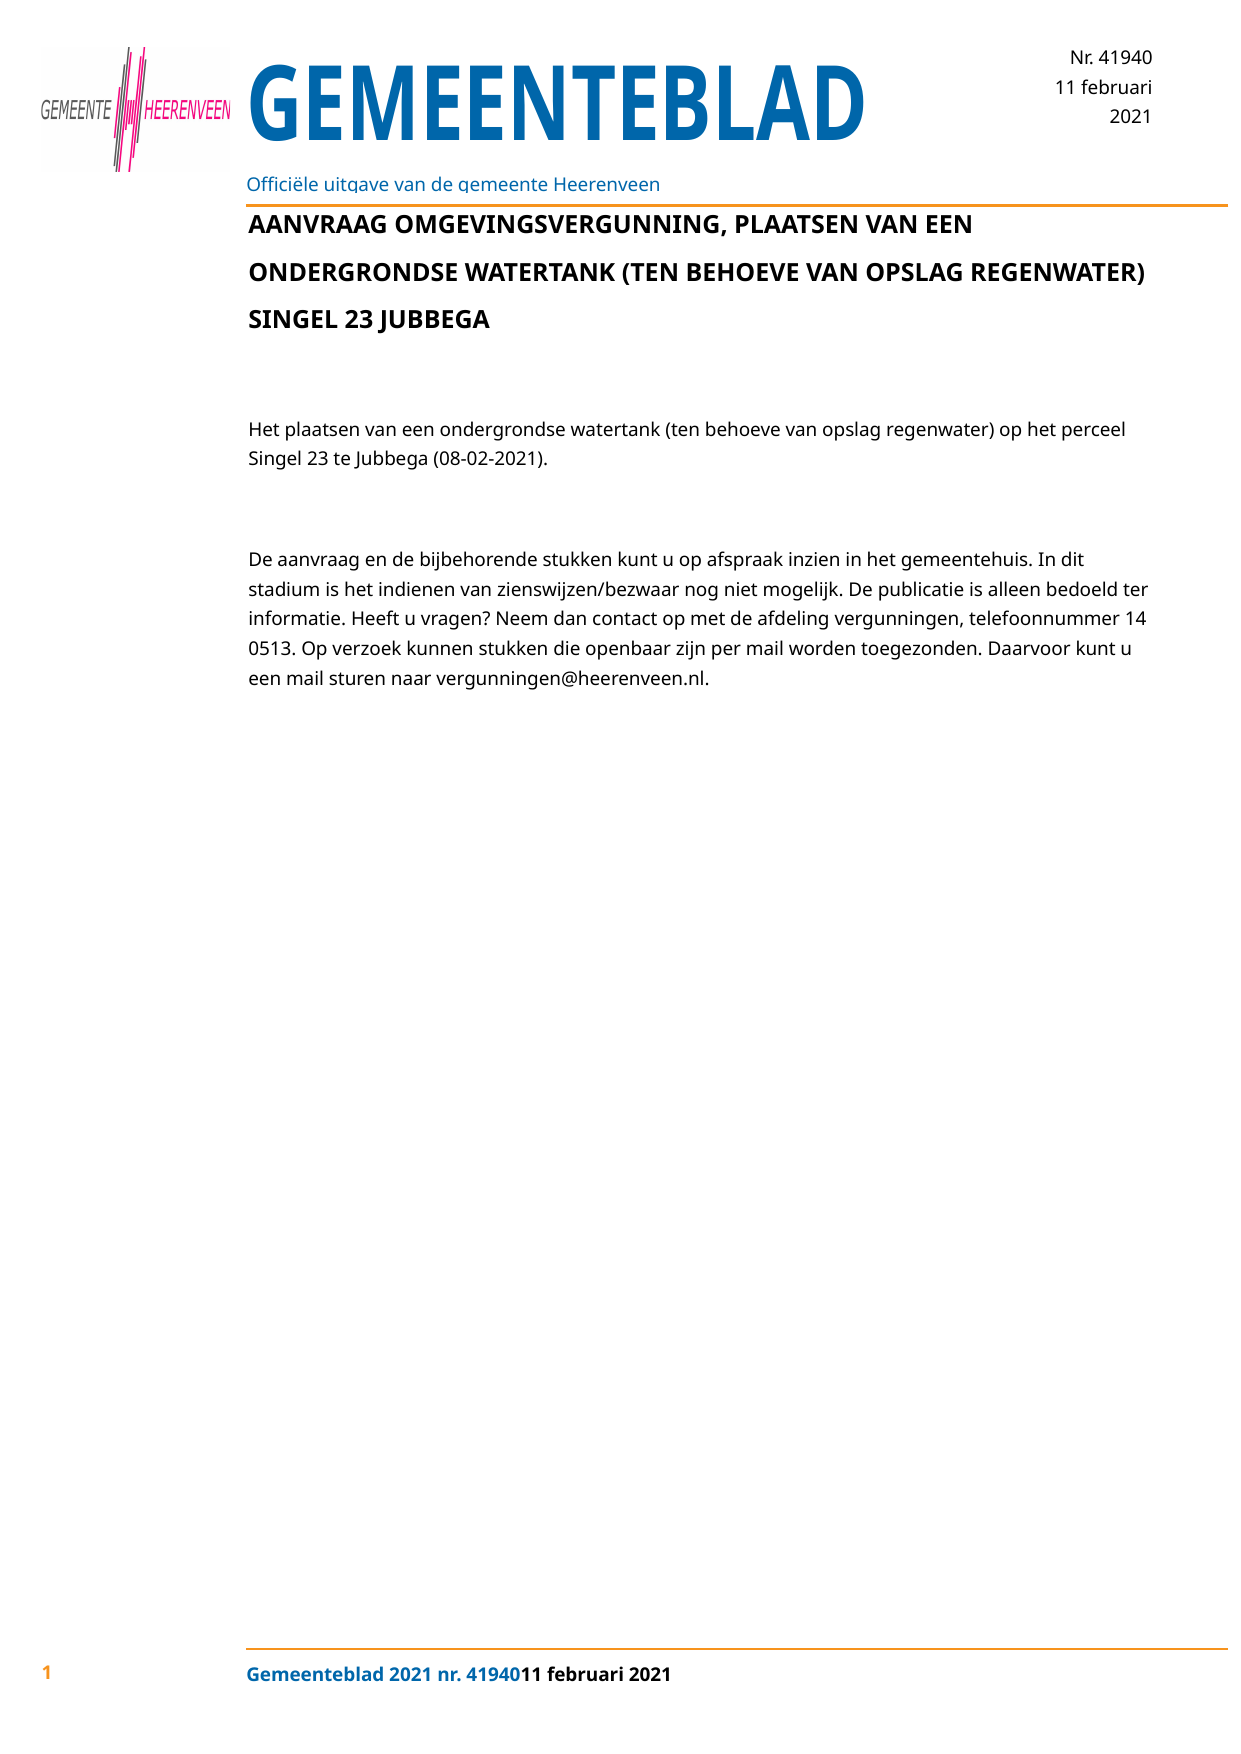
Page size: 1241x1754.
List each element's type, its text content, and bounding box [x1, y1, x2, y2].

text Het plaatsen van een ondergrondse watertank (ten behoeve van opslag regenwater) op het perceel Singel 23 te Jubbega (08-02-2021). [248, 416, 1152, 471]
picture [41, 47, 231, 172]
text AANVRAAG OMGEVINGSVERGUNNING, PLAATSEN VAN EEN ONDERGRONDSE WATERTANK (TEN BEHOEVE VAN OPSLAG REGENWATER) SINGEL 23 JUBBEGA [248, 207, 1152, 336]
text De aanvraag en de bijbehorende stukken kunt u op afspraak inzien in het gemeentehuis. In dit stadium is het indienen van zienswijzen/bezwaar nog niet mogelijk. De publicatie is alleen bedoeld ter informatie. Heeft u vragen? Neem dan contact op met de afdeling vergunningen, telefoonnummer 14 0513. Op verzoek kunnen stukken die openbaar zijn per mail worden toegezonden. Daarvoor kunt u een mail sturen naar vergunningen@heerenveen.nl. [248, 546, 1152, 690]
